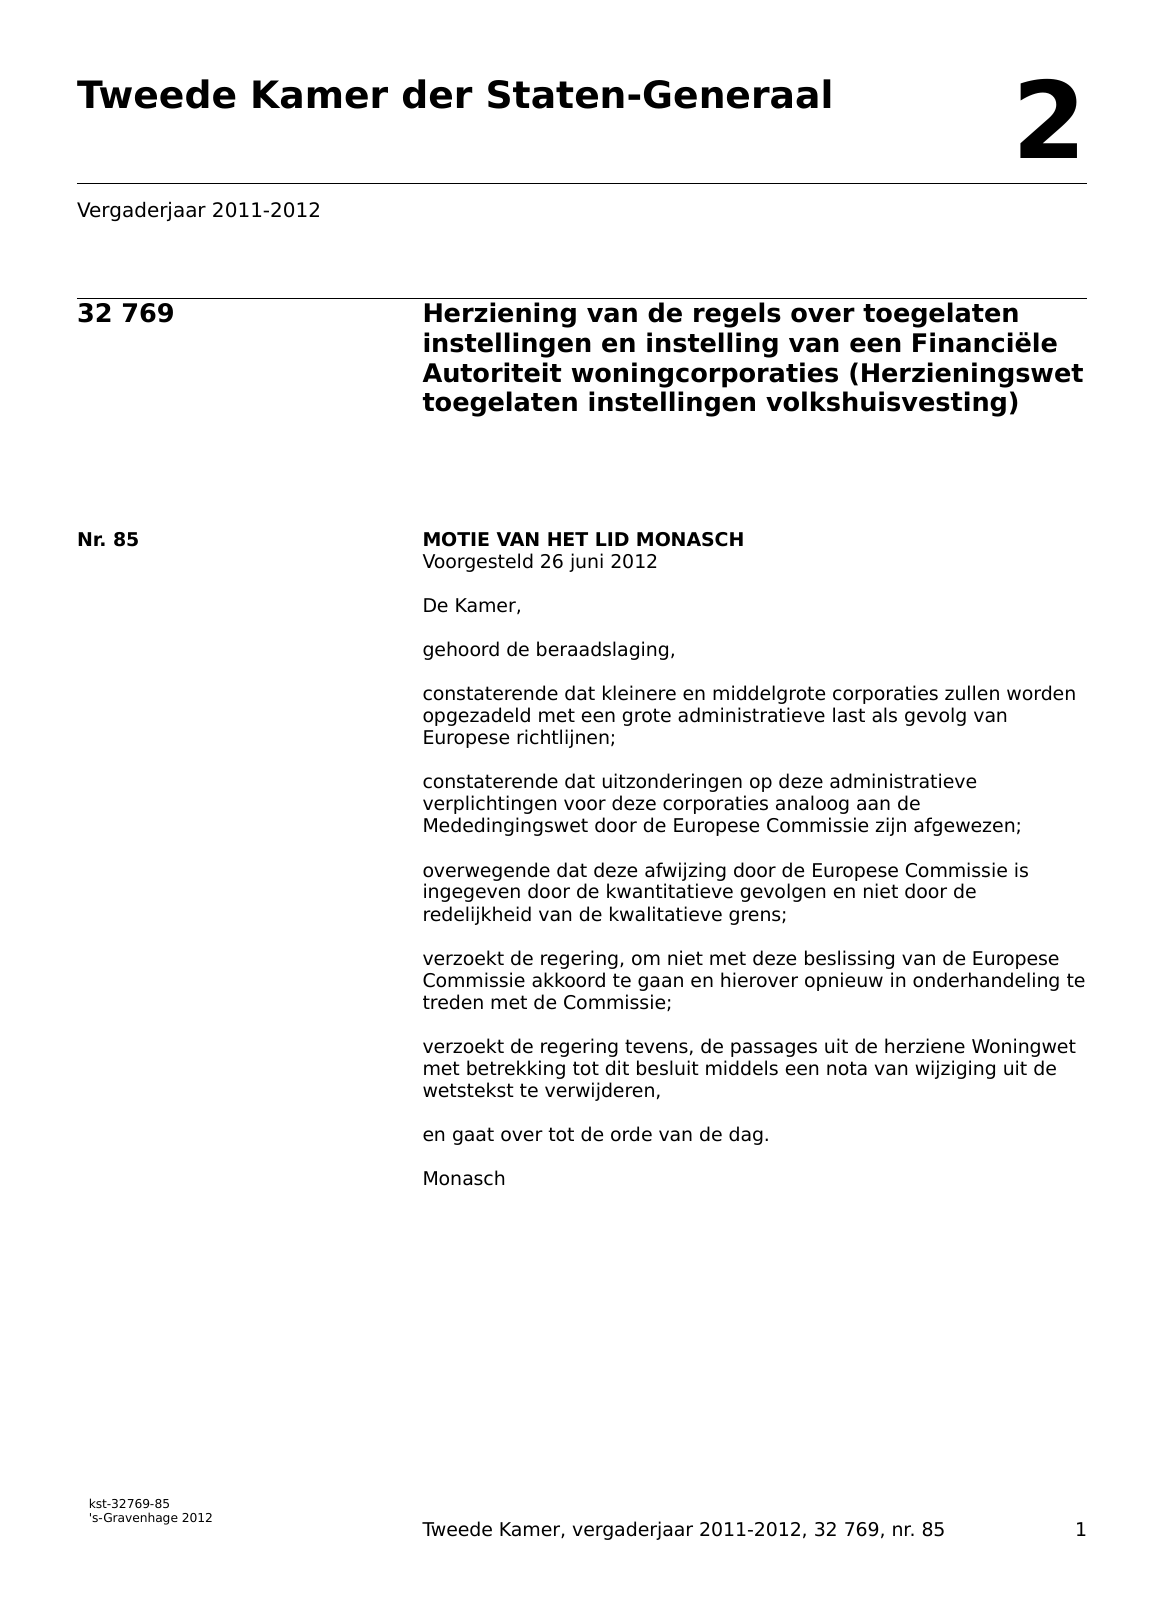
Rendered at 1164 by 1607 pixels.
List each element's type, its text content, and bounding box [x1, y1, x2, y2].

text constaterende dat kleinere en middelgrote corporaties zullen worden opgezadeld met een grote administratieve last als gevolg van Europese richtlijnen; [422, 683, 1087, 749]
text constaterende dat uitzonderingen op deze administratieve verplichtingen voor deze corporaties analoog aan de Mededingingswet door de Europese Commissie zijn afgewezen; [422, 771, 1087, 837]
text 's-Gravenhage 2012 [88, 1511, 323, 1525]
text en gaat over tot de orde van de dag. [422, 1124, 1087, 1146]
text overwegende dat deze afwijzing door de Europese Commissie is ingegeven door de kwantitatieve gevolgen en niet door de redelijkheid van de kwalitatieve grens; [422, 859, 1087, 925]
text verzoekt de regering tevens, de passages uit de herziene Woningwet met betrekking tot dit besluit middels een nota van wijziging uit de wetstekst te verwijderen, [422, 1036, 1087, 1102]
subtitle Nr. 85 MOTIE VAN HET LID MONASCH [77, 529, 1087, 551]
text De Kamer, [422, 595, 1087, 617]
text kst-32769-85 [88, 1497, 323, 1511]
text gehoord de beraadslaging, [422, 639, 1087, 661]
text Voorgesteld 26 juni 2012 [422, 551, 1087, 573]
table_header Tweede Kamer der Staten-Generaal [77, 59, 886, 183]
table_header 2 [886, 59, 1087, 183]
text Monasch [422, 1168, 1087, 1190]
text verzoekt de regering, om niet met deze beslissing van de Europese Commissie akkoord te gaan en hierover opnieuw in onderhandeling te treden met de Commissie; [422, 948, 1087, 1013]
table_cell Vergaderjaar 2011-2012 [77, 184, 1087, 298]
subtitle 32 769 Herziening van de regels over toegelaten instellingen en instelling van een Financiële Autoriteit woningcorporaties (Herzieningswet toegelaten instellingen volkshuisvesting) [77, 299, 1087, 418]
